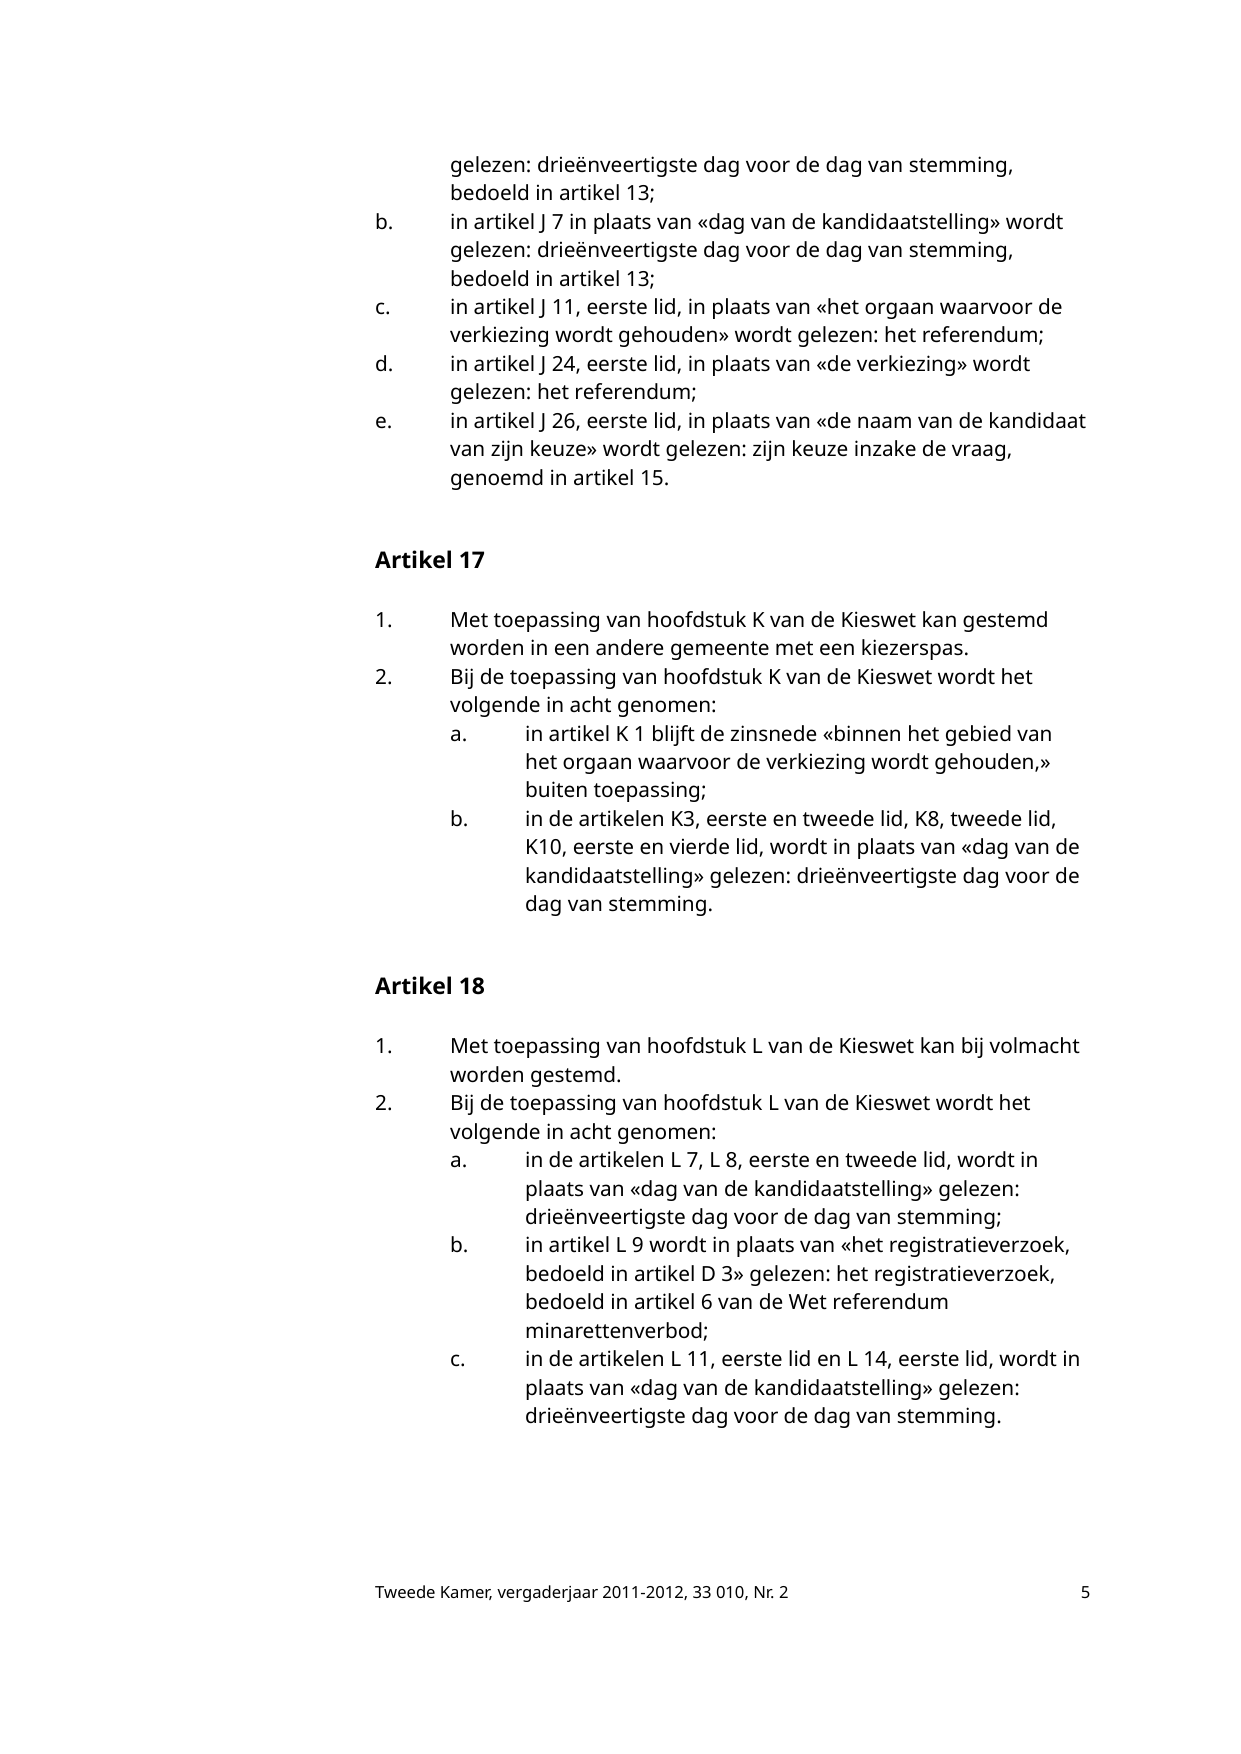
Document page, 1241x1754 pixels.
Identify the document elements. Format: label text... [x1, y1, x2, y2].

list in de artikelen L 11, eerste lid en L 14, eerste lid, wordt in plaats van «dag van de kandidaatstelling» gelezen: drieënveertigste dag voor de dag van stemming. [450, 1344, 1090, 1430]
list Met toepassing van hoofdstuk K van de Kieswet kan gestemd worden in een andere gemeente met een kiezerspas. [375, 605, 1090, 662]
subtitle Artikel 17 [375, 544, 1090, 575]
list in de artikelen L 7, L 8, eerste en tweede lid, wordt in plaats van «dag van de kandidaatstelling» gelezen: drieënveertigste dag voor de dag van stemming; [450, 1145, 1090, 1231]
list in artikel J 7 in plaats van «dag van de kandidaatstelling» wordt gelezen: drieënveertigste dag voor de dag van stemming, bedoeld in artikel 13; [375, 207, 1090, 292]
list in de artikelen K3, eerste en tweede lid, K8, tweede lid, K10, eerste en vierde lid, wordt in plaats van «dag van de kandidaatstelling» gelezen: drieënveertigste dag voor de dag van stemming. [450, 804, 1090, 918]
list in artikel J 24, eerste lid, in plaats van «de verkiezing» wordt gelezen: het referendum; [375, 349, 1090, 406]
list Bij de toepassing van hoofdstuk L van de Kieswet wordt het volgende in acht genomen: [375, 1088, 1090, 1145]
subtitle Artikel 18 [375, 970, 1090, 1002]
list gelezen: drieënveertigste dag voor de dag van stemming, bedoeld in artikel 13; [375, 150, 1090, 207]
list in artikel J 26, eerste lid, in plaats van «de naam van de kandidaat van zijn keuze» wordt gelezen: zijn keuze inzake de vraag, genoemd in artikel 15. [375, 406, 1090, 491]
list in artikel J 11, eerste lid, in plaats van «het orgaan waarvoor de verkiezing wordt gehouden» wordt gelezen: het referendum; [375, 292, 1090, 349]
list Bij de toepassing van hoofdstuk K van de Kieswet wordt het volgende in acht genomen: [375, 662, 1090, 719]
list in artikel K 1 blijft de zinsnede «binnen het gebied van het orgaan waarvoor de verkiezing wordt gehouden,» buiten toepassing; [450, 719, 1090, 804]
list Met toepassing van hoofdstuk L van de Kieswet kan bij volmacht worden gestemd. [375, 1032, 1090, 1088]
list in artikel L 9 wordt in plaats van «het registratieverzoek, bedoeld in artikel D 3» gelezen: het registratieverzoek, bedoeld in artikel 6 van de Wet referendum minarettenverbod; [450, 1231, 1090, 1344]
